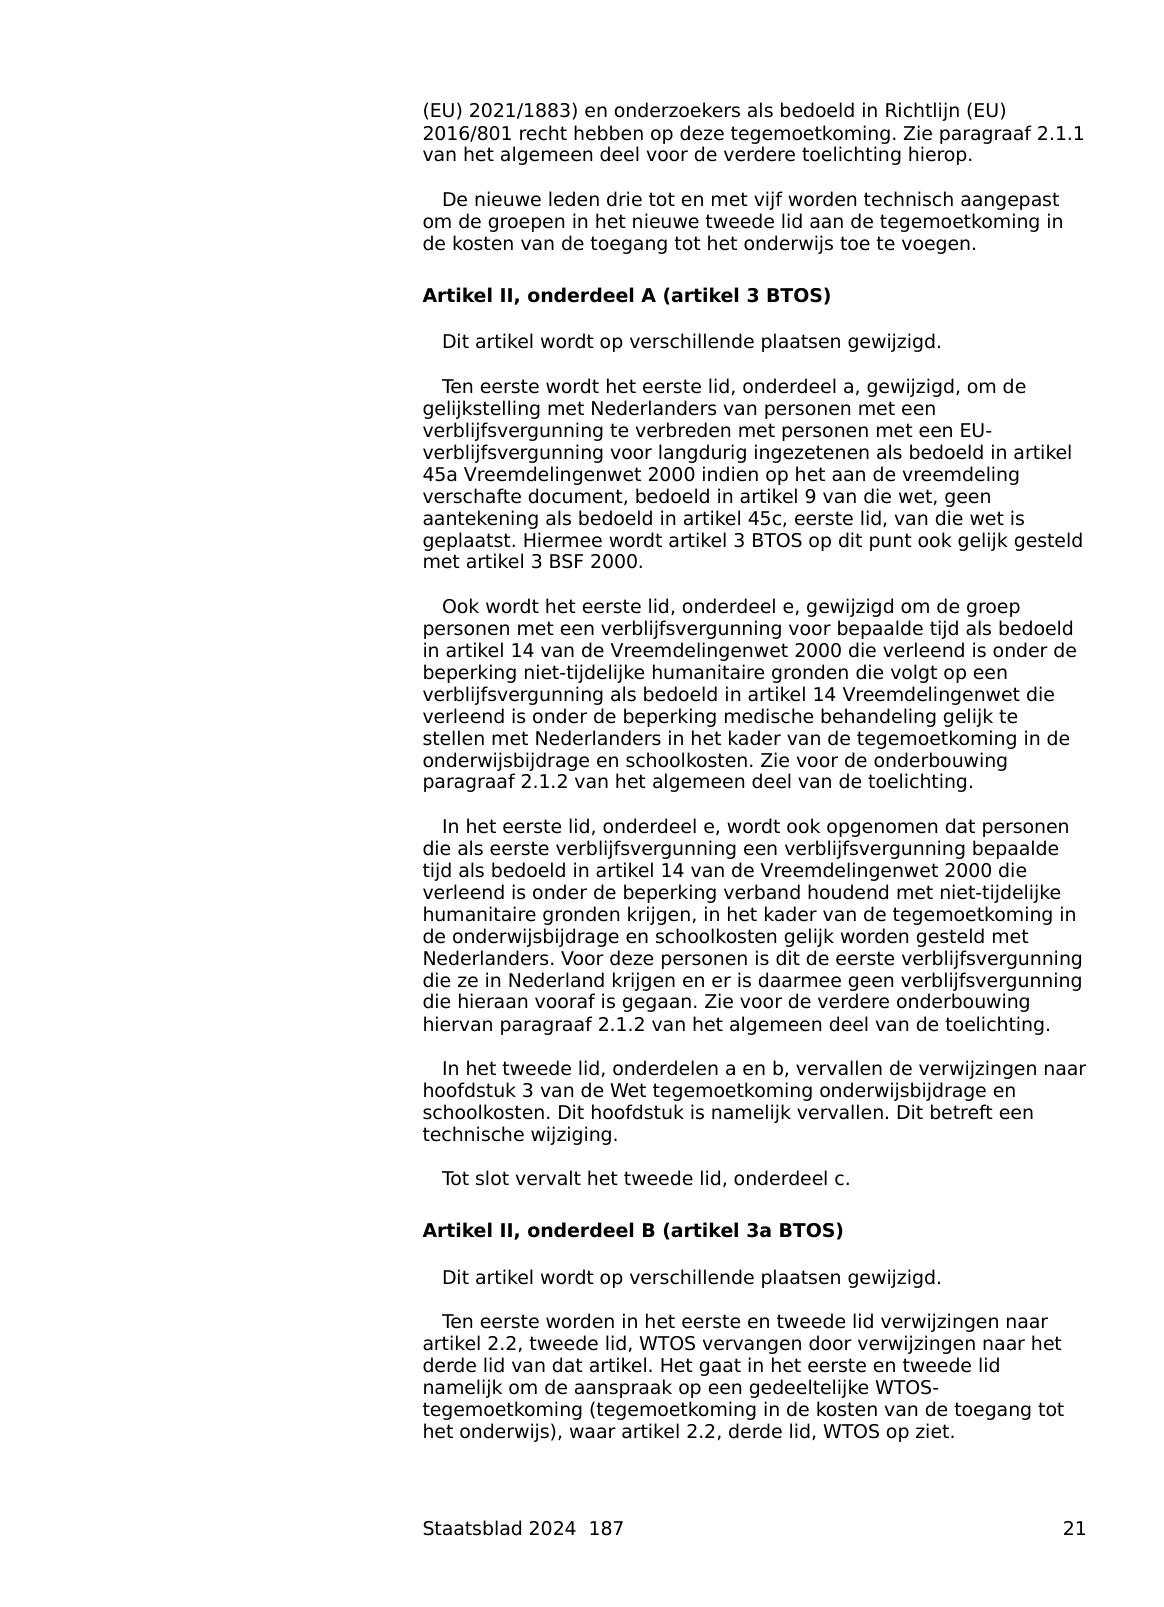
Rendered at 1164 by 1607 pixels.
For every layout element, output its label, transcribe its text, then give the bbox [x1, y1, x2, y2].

text Tot slot vervalt het tweede lid, onderdeel c. [422, 1168, 1087, 1190]
text Ten eerste wordt het eerste lid, onderdeel a, gewijzigd, om de gelijkstelling met Nederlanders van personen met een verblijfsvergunning te verbreden met personen met een EU-verblijfsvergunning voor langdurig ingezetenen als bedoeld in artikel 45a Vreemdelingenwet 2000 indien op het aan de vreemdeling verschafte document, bedoeld in artikel 9 van die wet, geen aantekening als bedoeld in artikel 45c, eerste lid, van die wet is geplaatst. Hiermee wordt artikel 3 BTOS op dit punt ook gelijk gesteld met artikel 3 BSF 2000. [422, 376, 1087, 573]
text Ook wordt het eerste lid, onderdeel e, gewijzigd om de groep personen met een verblijfsvergunning voor bepaalde tijd als bedoeld in artikel 14 van de Vreemdelingenwet 2000 die verleend is onder de beperking niet-tijdelijke humanitaire gronden die volgt op een verblijfsvergunning als bedoeld in artikel 14 Vreemdelingenwet die verleend is onder de beperking medische behandeling gelijk te stellen met Nederlanders in het kader van de tegemoetkoming in de onderwijsbijdrage en schoolkosten. Zie voor de onderbouwing paragraaf 2.1.2 van het algemeen deel van de toelichting. [422, 596, 1087, 793]
text Dit artikel wordt op verschillende plaatsen gewijzigd. [422, 331, 1087, 353]
text In het tweede lid, onderdelen a en b, vervallen de verwijzingen naar hoofdstuk 3 van de Wet tegemoetkoming onderwijsbijdrage en schoolkosten. Dit hoofdstuk is namelijk vervallen. Dit betreft een technische wijziging. [422, 1058, 1087, 1146]
subtitle Artikel II, onderdeel B (artikel 3a BTOS) [422, 1220, 1087, 1242]
subtitle Artikel II, onderdeel A (artikel 3 BTOS) [422, 284, 1087, 306]
text Ten eerste worden in het eerste en tweede lid verwijzingen naar artikel 2.2, tweede lid, WTOS vervangen door verwijzingen naar het derde lid van dat artikel. Het gaat in het eerste en tweede lid namelijk om de aanspraak op een gedeeltelijke WTOS-tegemoetkoming (tegemoetkoming in de kosten van de toegang tot het onderwijs), waar artikel 2.2, derde lid, WTOS op ziet. [422, 1311, 1087, 1443]
text De nieuwe leden drie tot en met vijf worden technisch aangepast om de groepen in het nieuwe tweede lid aan de tegemoetkoming in de kosten van de toegang tot het onderwijs toe te voegen. [422, 188, 1087, 254]
text Dit artikel wordt op verschillende plaatsen gewijzigd. [422, 1267, 1087, 1289]
text In het eerste lid, onderdeel e, wordt ook opgenomen dat personen die als eerste verblijfsvergunning een verblijfsvergunning bepaalde tijd als bedoeld in artikel 14 van de Vreemdelingenwet 2000 die verleend is onder de beperking verband houdend met niet-tijdelijke humanitaire gronden krijgen, in het kader van de tegemoetkoming in de onderwijsbijdrage en schoolkosten gelijk worden gesteld met Nederlanders. Voor deze personen is dit de eerste verblijfsvergunning die ze in Nederland krijgen en er is daarmee geen verblijfsvergunning die hieraan vooraf is gegaan. Zie voor de verdere onderbouwing hiervan paragraaf 2.1.2 van het algemeen deel van de toelichting. [422, 816, 1087, 1035]
text (EU) 2021/1883) en onderzoekers als bedoeld in Richtlijn (EU) 2016/801 recht hebben op deze tegemoetkoming. Zie paragraaf 2.1.1 van het algemeen deel voor de verdere toelichting hierop. [422, 100, 1087, 166]
